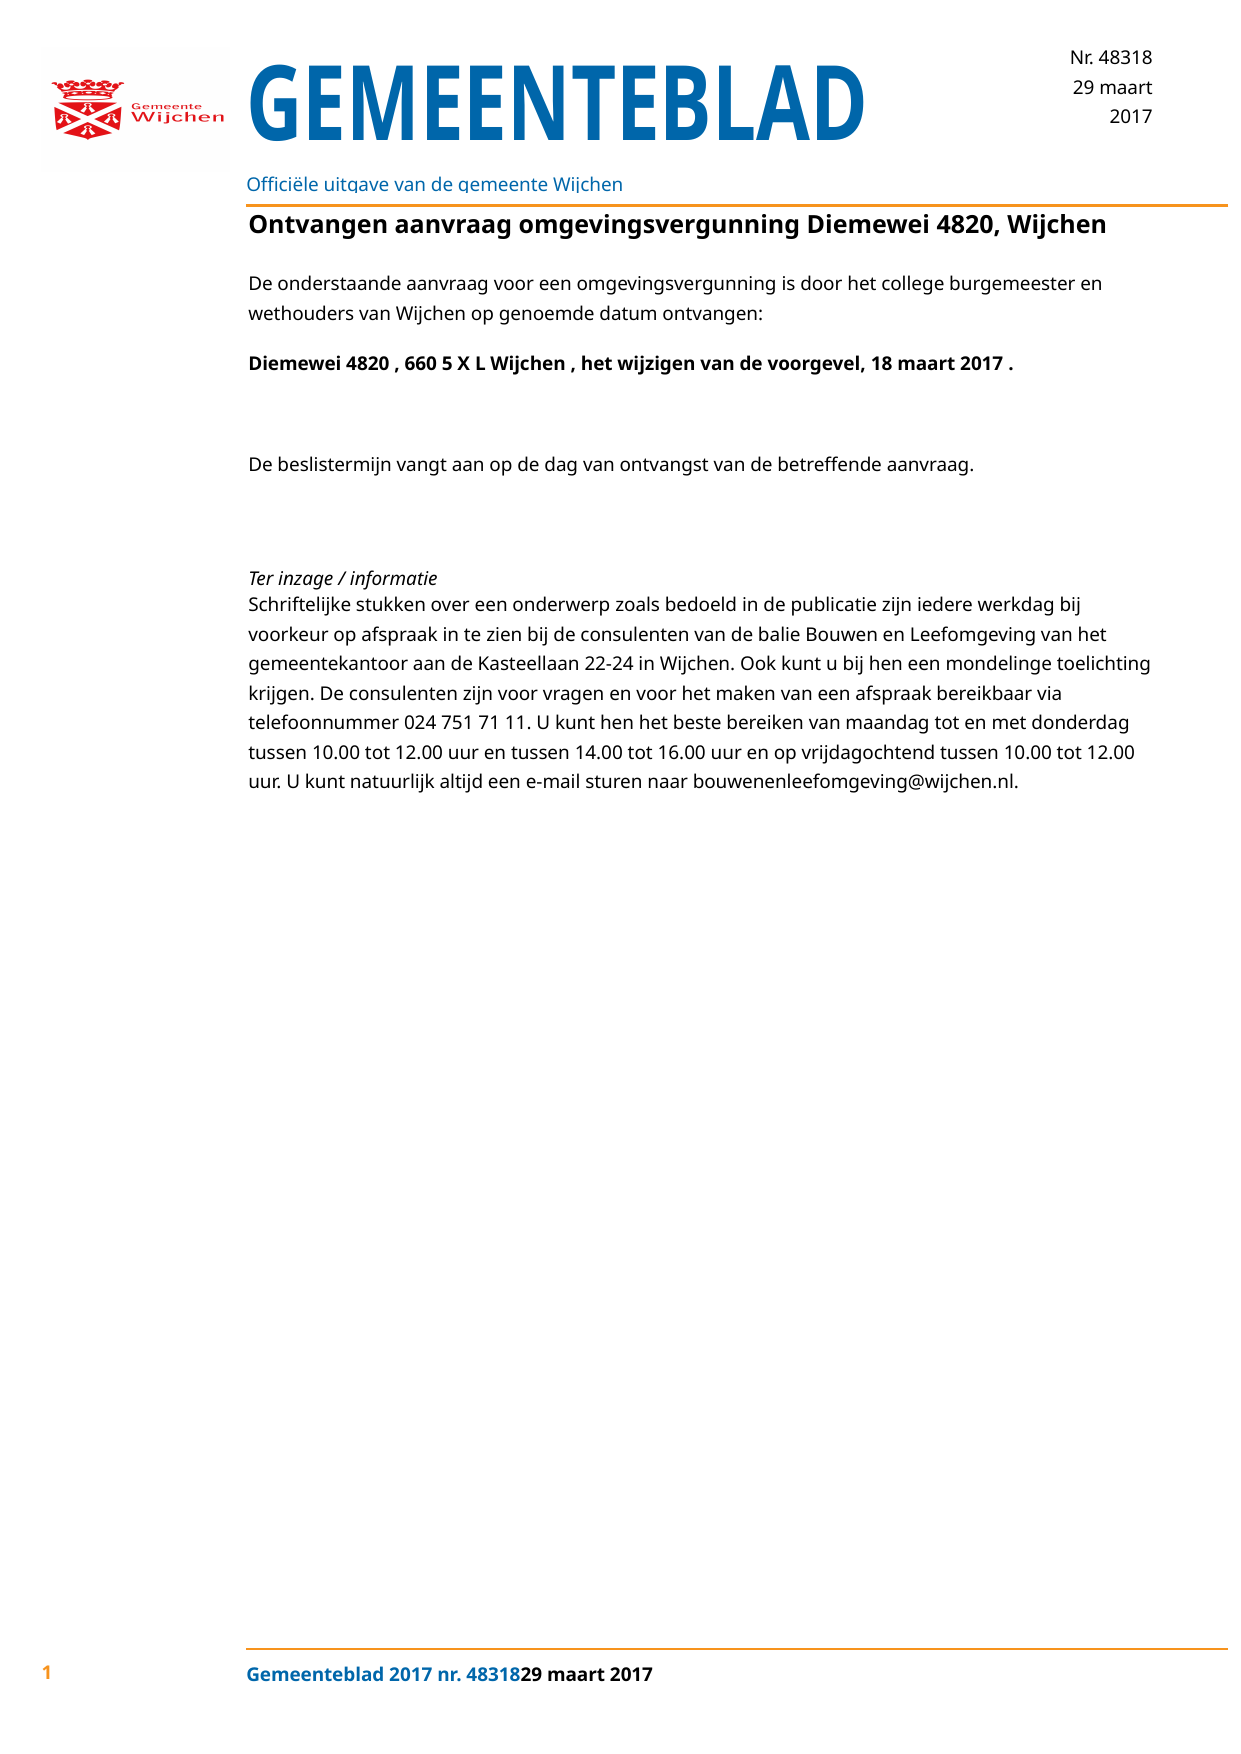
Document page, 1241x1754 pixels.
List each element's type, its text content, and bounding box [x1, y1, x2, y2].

text Ontvangen aanvraag omgevingsvergunning Diemewei 4820, Wijchen [248, 207, 1152, 241]
picture [41, 47, 231, 172]
text De beslistermijn vangt aan op de dag van ontvangst van de betreffende aanvraag. [248, 451, 1152, 477]
text Schriftelijke stukken over een onderwerp zoals bedoeld in de publicatie zijn iedere werkdag bij voorkeur op afspraak in te zien bij de consulenten van de balie Bouwen en Leefomgeving van het gemeentekantoor aan de Kasteellaan 22-24 in Wijchen. Ook kunt u bij hen een mondelinge toelichting krijgen. De consulenten zijn voor vragen en voor het maken van een afspraak bereikbaar via telefoonnummer 024 751 71 11. U kunt hen het beste bereiken van maandag tot en met donderdag tussen 10.00 tot 12.00 uur en tussen 14.00 tot 16.00 uur en op vrijdagochtend tussen 10.00 tot 12.00 uur. U kunt natuurlijk altijd een e-mail sturen naar bouwenenleefomgeving@wijchen.nl. [248, 591, 1152, 794]
text Ter inzage / informatie [248, 566, 1152, 591]
text Diemewei 4820 , 660 5 X L Wijchen , het wijzigen van de voorgevel, 18 maart 2017 . [248, 350, 1152, 376]
text De onderstaande aanvraag voor een omgevingsvergunning is door het college burgemeester en wethouders van Wijchen op genoemde datum ontvangen: [248, 270, 1152, 326]
